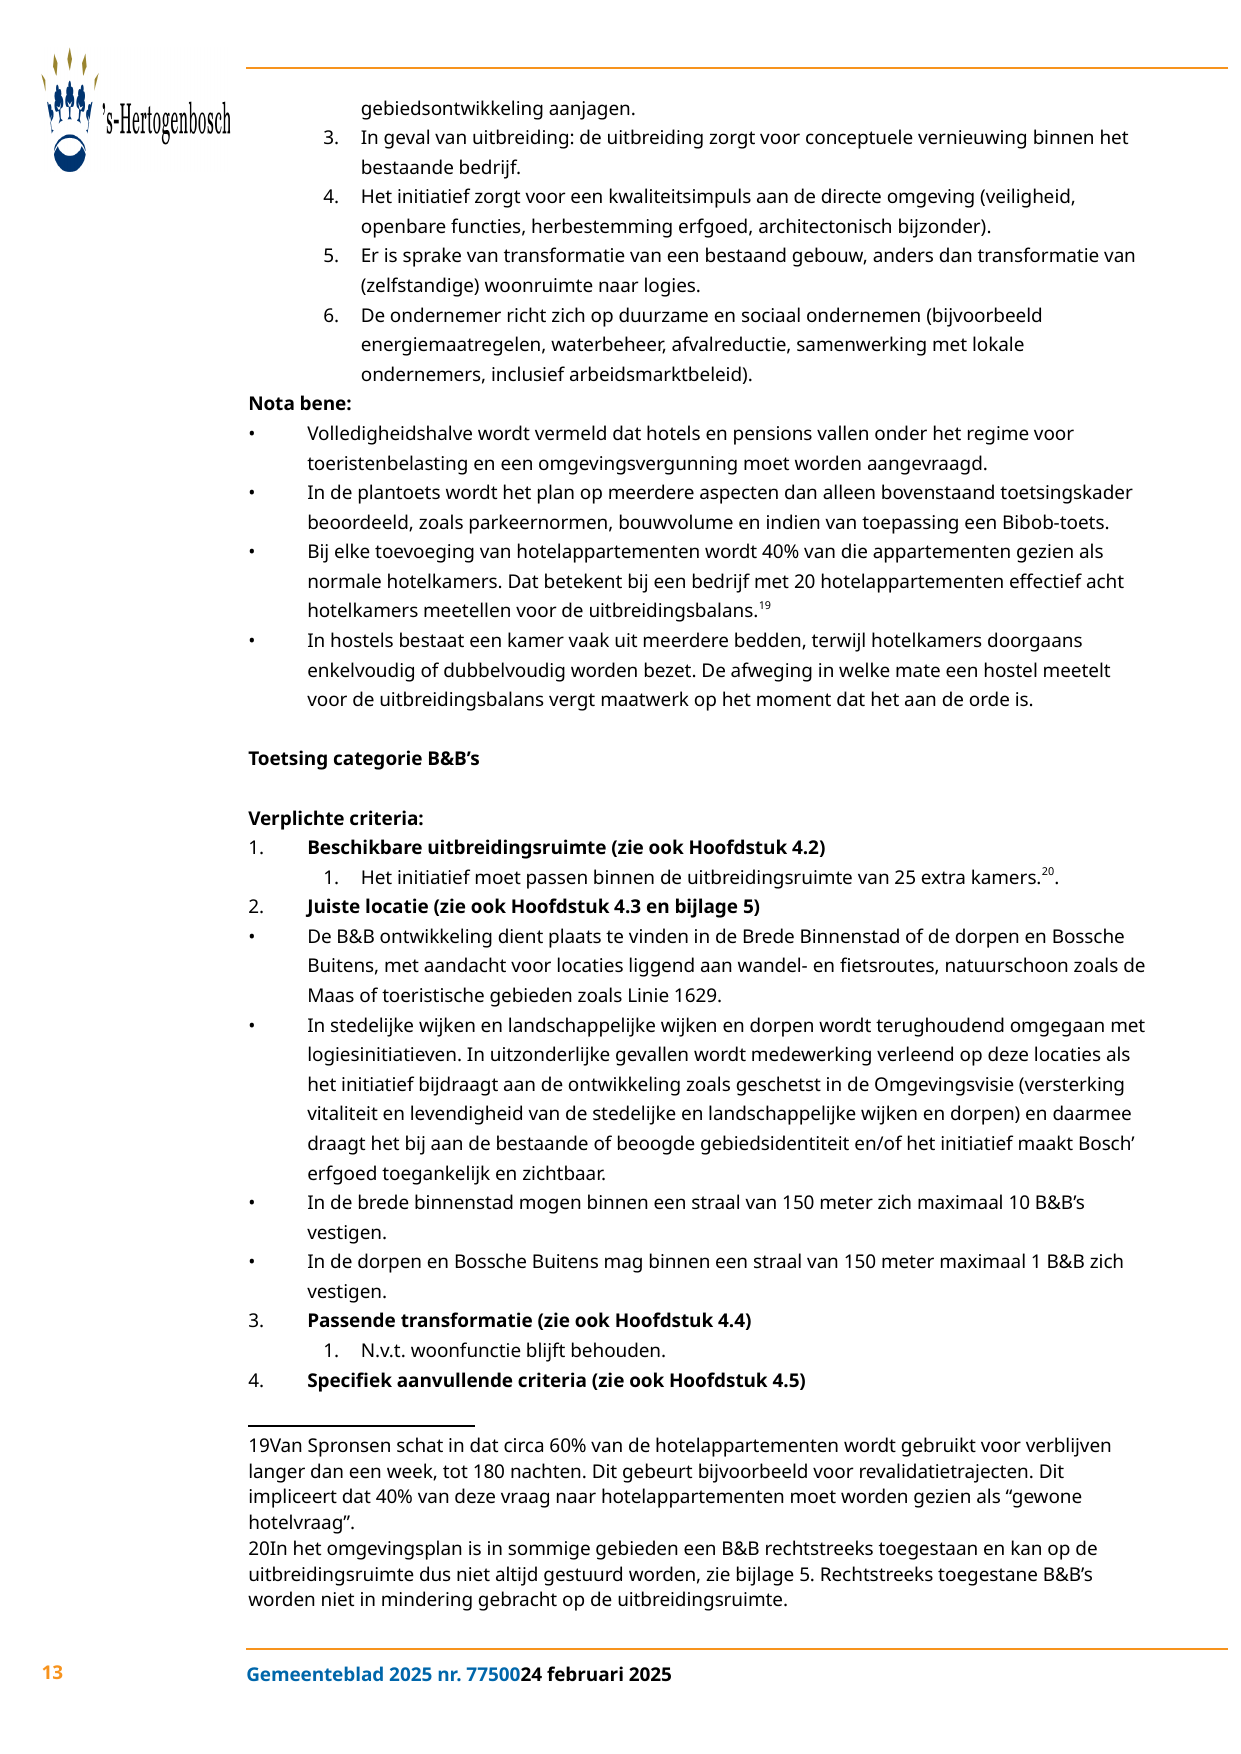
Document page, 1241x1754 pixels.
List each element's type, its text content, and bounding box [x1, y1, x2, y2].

text Verplichte criteria: [248, 805, 1152, 831]
list N.v.t. woonfunctie blijft behouden. [323, 1337, 1152, 1363]
list Passende transformatie (zie ook Hoofdstuk 4.4) [248, 1308, 1152, 1333]
list gebiedsontwikkeling aanjagen. [323, 95, 1152, 121]
list Het initiatief moet passen binnen de uitbreidingsruimte van 25 extra kamers.. [323, 864, 1152, 890]
list In de dorpen en Bossche Buitens mag binnen een straal van 150 meter maximaal 1 B&B zich vestigen. [248, 1248, 1152, 1304]
list De ondernemer richt zich op duurzame en sociaal ondernemen (bijvoorbeeld energiemaatregelen, waterbeheer, afvalreductie, samenwerking met lokale ondernemers, inclusief arbeidsmarktbeleid). [323, 302, 1152, 387]
list In hostels bestaat een kamer vaak uit meerdere bedden, terwijl hotelkamers doorgaans enkelvoudig of dubbelvoudig worden bezet. De afweging in welke mate een hostel meetelt voor de uitbreidingsbalans vergt maatwerk op het moment dat het aan de orde is. [248, 627, 1152, 712]
text Toetsing categorie B&B’s [248, 746, 1152, 771]
list De B&B ontwikkeling dient plaats te vinden in de Brede Binnenstad of de dorpen en Bossche Buitens, met aandacht voor locaties liggend aan wandel- en fietsroutes, natuurschoon zoals de Maas of toeristische gebieden zoals Linie 1629. [248, 923, 1152, 1008]
list Beschikbare uitbreidingsruimte (zie ook Hoofdstuk 4.2) [248, 834, 1152, 860]
list In stedelijke wijken en landschappelijke wijken en dorpen wordt terughoudend omgegaan met logiesinitiatieven. In uitzonderlijke gevallen wordt medewerking verleend op deze locaties als het initiatief bijdraagt aan de ontwikkeling zoals geschetst in de Omgevingsvisie (versterking vitaliteit en levendigheid van de stedelijke en landschappelijke wijken en dorpen) en daarmee draagt het bij aan de bestaande of beoogde gebiedsidentiteit en/of het initiatief maakt Bosch’ erfgoed toegankelijk en zichtbaar. [248, 1012, 1152, 1186]
list Juiste locatie (zie ook Hoofdstuk 4.3 en bijlage 5) [248, 893, 1152, 919]
list In geval van uitbreiding: de uitbreiding zorgt voor conceptuele vernieuwing binnen het bestaande bedrijf. [323, 124, 1152, 180]
text Nota bene: [248, 391, 1152, 416]
list In het omgevingsplan is in sommige gebieden een B&B rechtstreeks toegestaan en kan op de uitbreidingsruimte dus niet altijd gestuurd worden, zie bijlage 5. Rechtstreeks toegestane B&B’s worden niet in mindering gebracht op de uitbreidingsruimte. [248, 1535, 1152, 1612]
list In de plantoets wordt het plan op meerdere aspecten dan alleen bovenstaand toetsingskader beoordeeld, zoals parkeernormen, bouwvolume en indien van toepassing een Bibob-toets. [248, 479, 1152, 535]
list Volledigheidshalve wordt vermeld dat hotels en pensions vallen onder het regime voor toeristenbelasting en een omgevingsvergunning moet worden aangevraagd. [248, 420, 1152, 476]
list Er is sprake van transformatie van een bestaand gebouw, anders dan transformatie van (zelfstandige) woonruimte naar logies. [323, 243, 1152, 298]
list Van Spronsen schat in dat circa 60% van de hotelappartementen wordt gebruikt voor verblijven langer dan een week, tot 180 nachten. Dit gebeurt bijvoorbeeld voor revalidatietrajecten. Dit impliceert dat 40% van deze vraag naar hotelappartementen moet worden gezien als “gewone hotelvraag”. [248, 1432, 1152, 1535]
list Bij elke toevoeging van hotelappartementen wordt 40% van die appartementen gezien als normale hotelkamers. Dat betekent bij een bedrijf met 20 hotelappartementen effectief acht hotelkamers meetellen voor de uitbreidingsbalans. [248, 538, 1152, 623]
list In de brede binnenstad mogen binnen een straal van 150 meter zich maximaal 10 B&B’s vestigen. [248, 1189, 1152, 1245]
list Specifiek aanvullende criteria (zie ook Hoofdstuk 4.5) [248, 1367, 1152, 1393]
list Het initiatief zorgt voor een kwaliteitsimpuls aan de directe omgeving (veiligheid, openbare functies, herbestemming erfgoed, architectonisch bijzonder). [323, 183, 1152, 239]
picture [41, 47, 231, 172]
